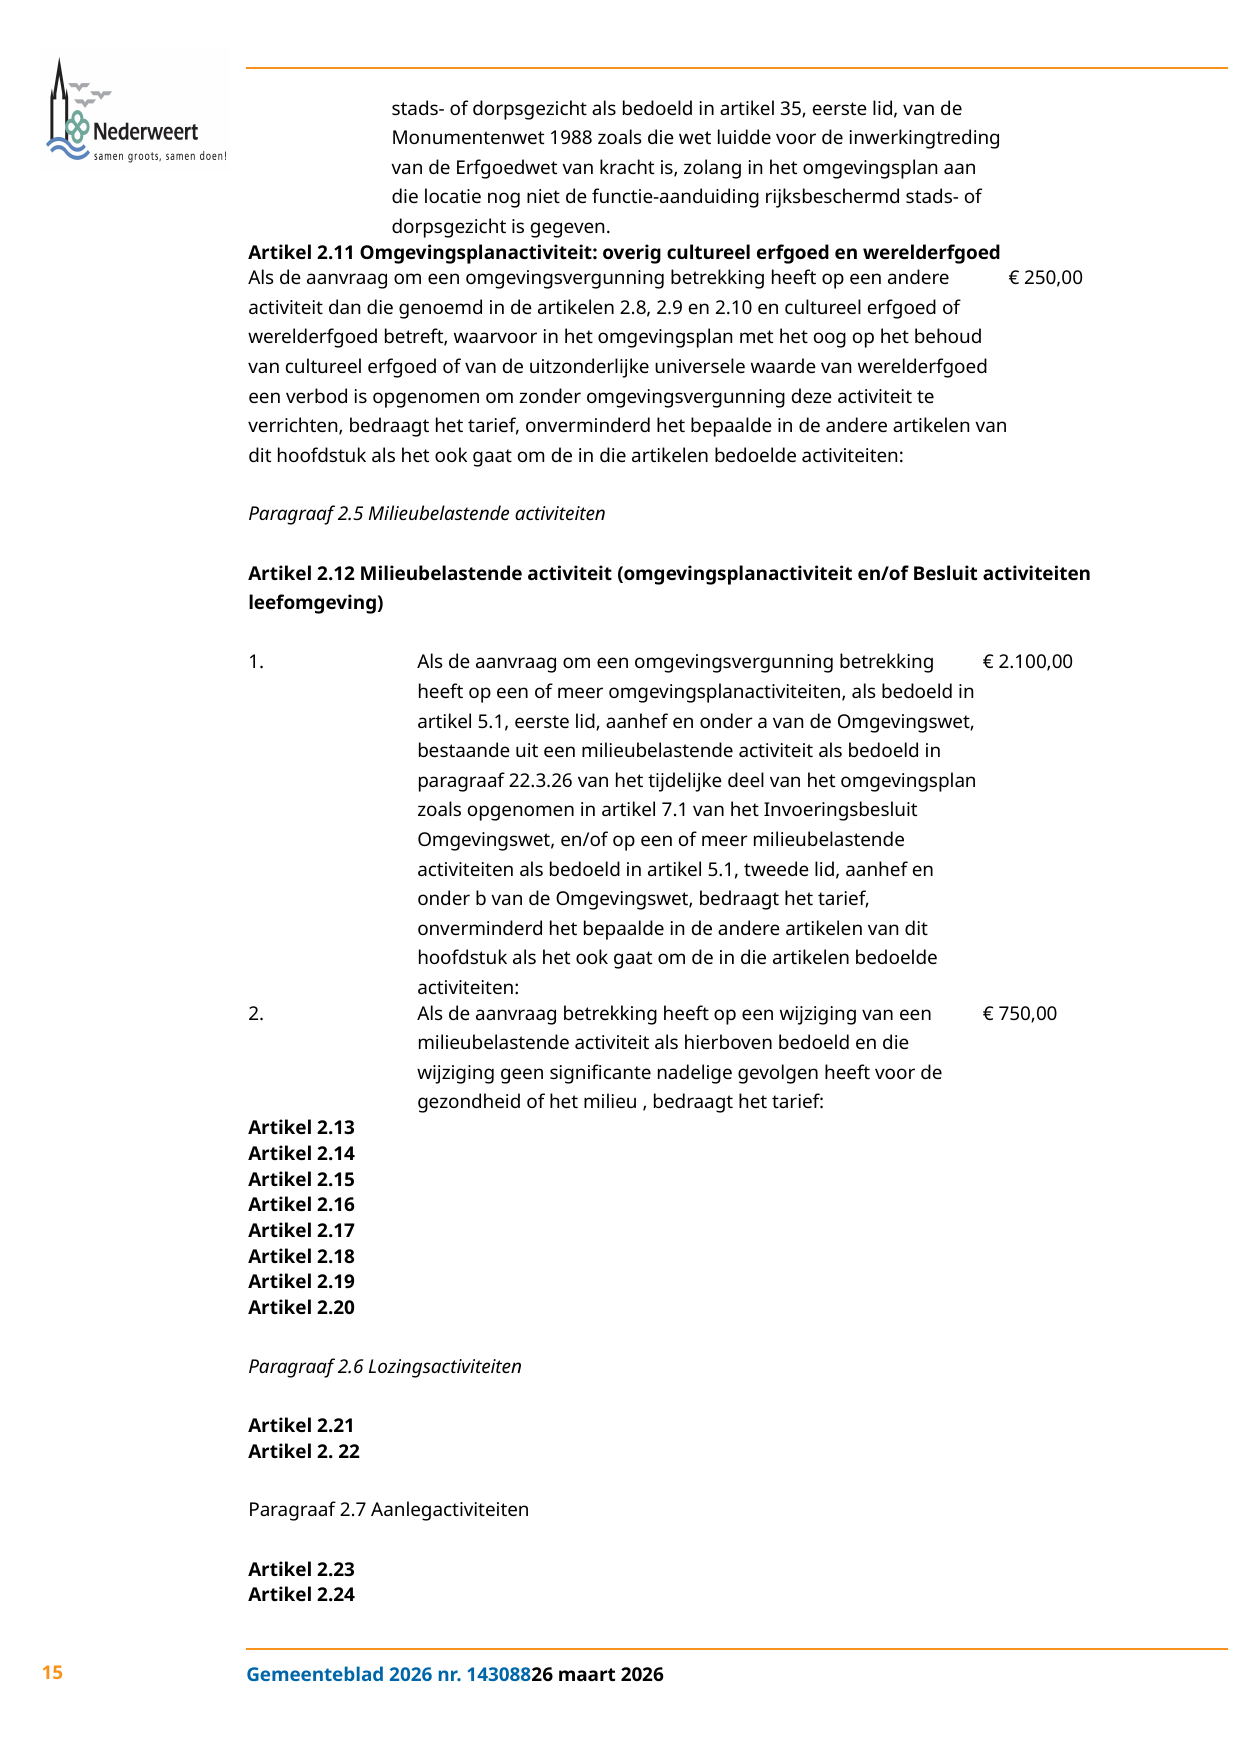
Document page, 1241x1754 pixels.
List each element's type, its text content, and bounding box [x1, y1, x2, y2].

table_header Artikel 2.23 [248, 1556, 954, 1581]
table_cell [954, 1581, 1152, 1607]
text Artikel 2.12 Milieubelastende activiteit (omgevingsplanactiviteit en/of Besluit activiteiten leefomgeving) [248, 560, 1152, 615]
table_cell Artikel 2.20 [248, 1294, 983, 1320]
table_cell Artikel 2. 22 [248, 1438, 954, 1464]
picture [41, 47, 231, 172]
table_cell [1008, 95, 1152, 239]
table_cell Artikel 2.14 [248, 1140, 983, 1166]
table_cell Artikel 2.19 [248, 1269, 983, 1294]
text Paragraaf 2.5 Milieubelastende activiteiten [248, 501, 1152, 526]
table_cell Als de aanvraag om een omgevingsvergunning betrekking heeft op een andere activiteit dan die genoemd in de artikelen 2.8, 2.9 en 2.10 en cultureel erfgoed of werelderfgoed betreft, waarvoor in het omgevingsplan met het oog op het behoud van cultureel erfgoed of van de uitzonderlijke universele waarde van werelderfgoed een verbod is opgenomen om zonder omgevingsvergunning deze activiteit te verrichten, bedraagt het tarief, onverminderd het bepaalde in de andere artikelen van dit hoofdstuk als het ook gaat om de in die artikelen bedoelde activiteiten: [248, 265, 1008, 468]
table_cell Artikel 2.24 [248, 1581, 954, 1607]
table_cell [1008, 239, 1152, 264]
table_cell [983, 1191, 1152, 1217]
table_cell [983, 1166, 1152, 1191]
text Paragraaf 2.7 Aanlegactiviteiten [248, 1496, 1152, 1522]
table_cell Artikel 2.11 Omgevingsplanactiviteit: overig cultureel erfgoed en werelderfgoed [248, 239, 1008, 264]
table_cell [954, 1438, 1152, 1464]
table_header € 2.100,00 [983, 649, 1152, 1000]
table_cell 2. [248, 1000, 417, 1114]
table_cell € 750,00 [983, 1000, 1152, 1114]
table_cell [983, 1269, 1152, 1294]
table_cell [983, 1217, 1152, 1243]
table_cell Artikel 2.15 [248, 1166, 983, 1191]
table_header Als de aanvraag om een omgevingsvergunning betrekking heeft op een of meer omgevingsplanactiviteiten, als bedoeld in artikel 5.1, eerste lid, aanhef en onder a van de Omgevingswet, bestaande uit een milieubelastende activiteit als bedoeld in paragraaf 22.3.26 van het tijdelijke deel van het omgevingsplan zoals opgenomen in artikel 7.1 van het Invoeringsbesluit Omgevingswet, en/of op een of meer milieubelastende activiteiten als bedoeld in artikel 5.1, tweede lid, aanhef en onder b van de Omgevingswet, bedraagt het tarief, onverminderd het bepaalde in de andere artikelen van dit hoofdstuk als het ook gaat om de in die artikelen bedoelde activiteiten: [417, 649, 983, 1000]
table_cell Artikel 2.16 [248, 1191, 983, 1217]
table_cell € 250,00 [1008, 265, 1152, 468]
table_header [954, 1412, 1152, 1438]
table_cell [983, 1243, 1152, 1269]
table_cell [983, 1114, 1152, 1140]
table_header Artikel 2.21 [248, 1412, 954, 1438]
table_cell stads- of dorpsgezicht als bedoeld in artikel 35, eerste lid, van de Monumentenwet 1988 zoals die wet luidde voor de inwerkingtreding van de Erfgoedwet van kracht is, zolang in het omgevingsplan aan die locatie nog niet de functie-aanduiding rijksbeschermd stads- of dorpsgezicht is gegeven. [391, 95, 1008, 239]
table_header 1. [248, 649, 417, 1000]
table_cell Artikel 2.17 [248, 1217, 983, 1243]
table_cell Als de aanvraag betrekking heeft op een wijziging van een milieubelastende activiteit als hierboven bedoeld en die wijziging geen significante nadelige gevolgen heeft voor de gezondheid of het milieu , bedraagt het tarief: [417, 1000, 983, 1114]
table_cell [983, 1294, 1152, 1320]
table_cell Artikel 2.13 [248, 1114, 983, 1140]
text Paragraaf 2.6 Lozingsactiviteiten [248, 1353, 1152, 1379]
table_cell Artikel 2.18 [248, 1243, 983, 1269]
table_header [954, 1556, 1152, 1581]
table_cell [248, 95, 391, 239]
table_cell [983, 1140, 1152, 1166]
